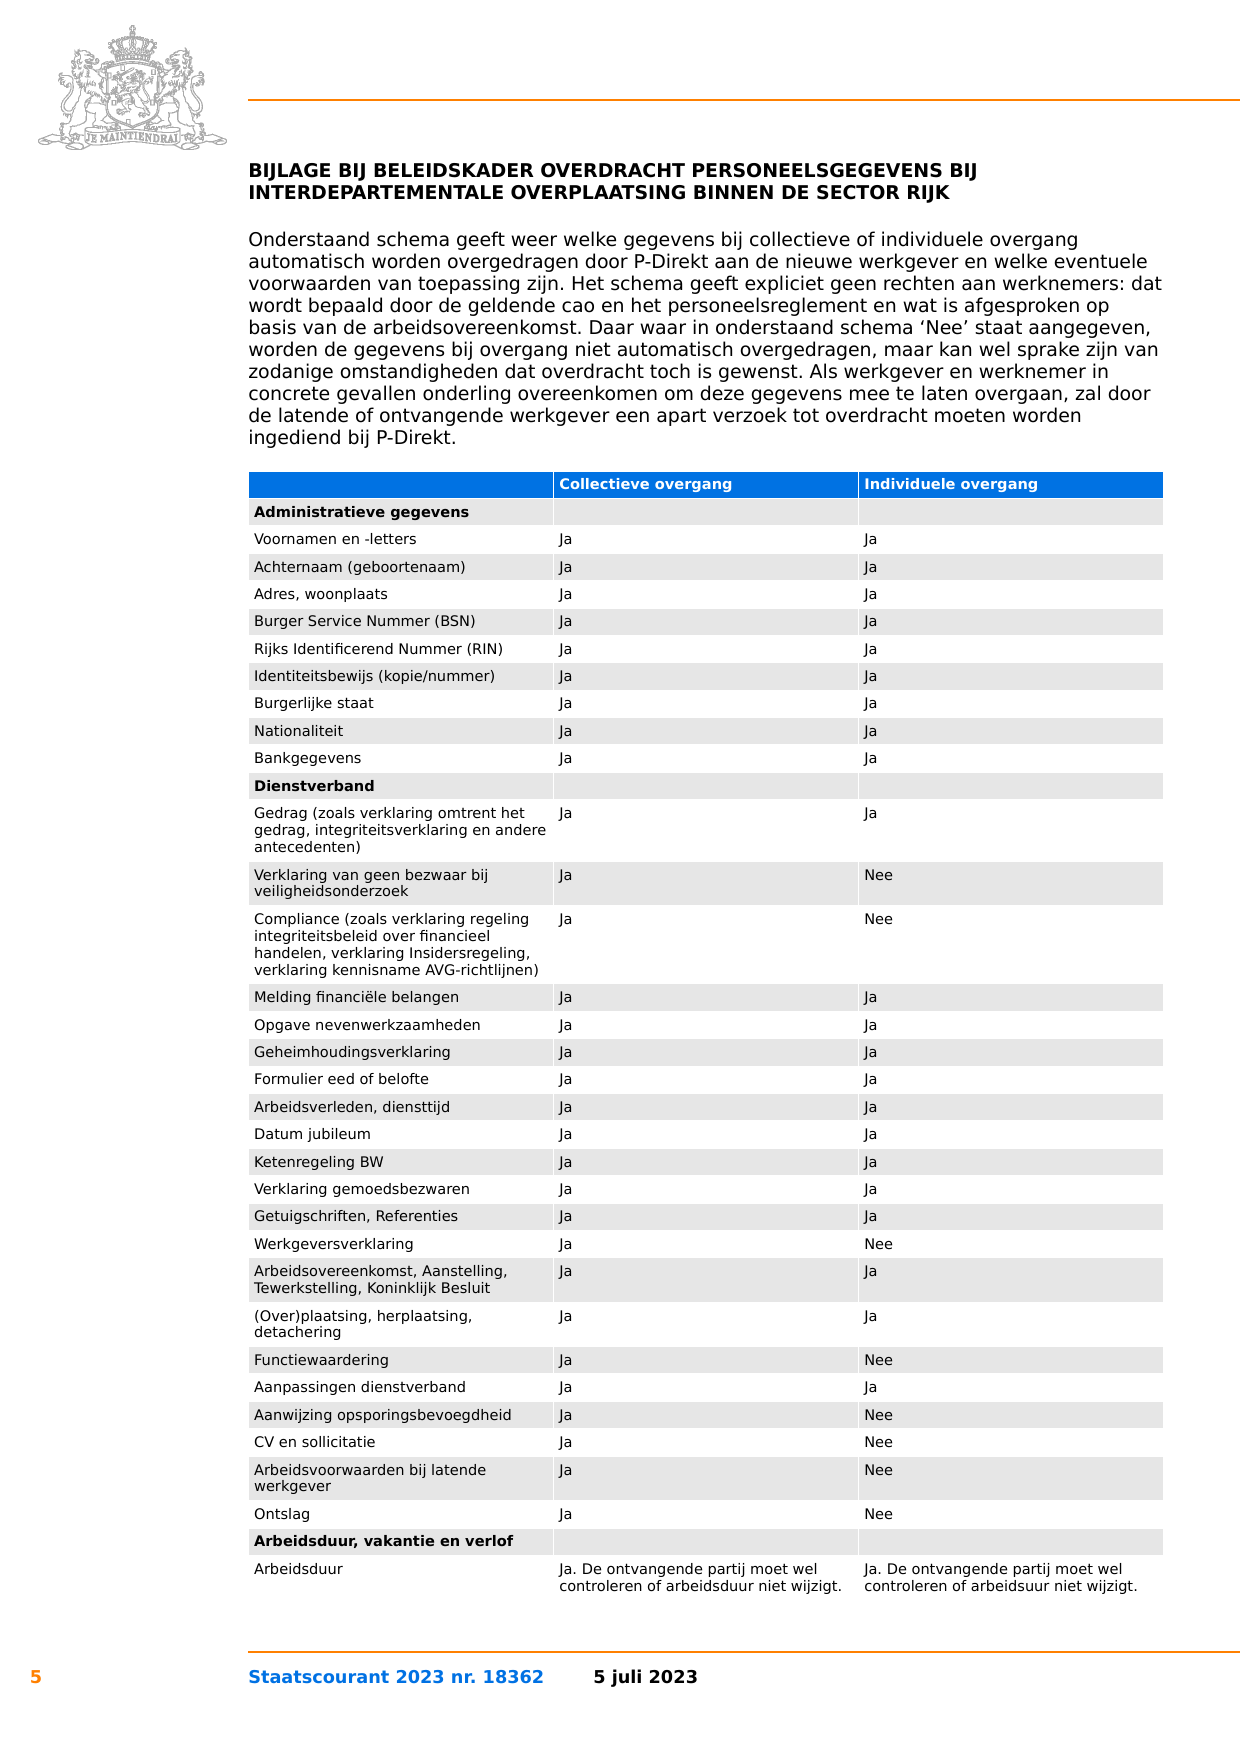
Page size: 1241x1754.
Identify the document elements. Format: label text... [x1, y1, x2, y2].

table_cell Ja [554, 1149, 858, 1175]
table_cell Aanwijzing opsporingsbevoegdheid [249, 1402, 553, 1428]
table_cell Ja [554, 1501, 858, 1527]
table_cell Ja [554, 554, 858, 580]
table_cell Ketenregeling BW [249, 1149, 553, 1175]
table_cell Melding financiële belangen [249, 984, 553, 1011]
table_cell Aanpassingen dienstverband [249, 1375, 553, 1401]
table_cell Voornamen en -letters [249, 526, 553, 553]
table_cell Ja [554, 526, 858, 553]
table_cell Ja [859, 1176, 1163, 1202]
table_cell Ja [859, 609, 1163, 635]
table_cell Identiteitsbewijs (kopie/nummer) [249, 663, 553, 690]
table_cell Administratieve gegevens [249, 499, 553, 525]
table_cell Arbeidsverleden, diensttijd [249, 1094, 553, 1120]
table_cell Ja [554, 1039, 858, 1066]
table_cell [554, 773, 858, 799]
table_cell Ja [859, 1149, 1163, 1175]
table_cell Nee [859, 1402, 1163, 1428]
picture [38, 25, 227, 150]
table_cell Ja [554, 1402, 858, 1428]
table_cell Ja [859, 800, 1163, 861]
table_cell Ja [859, 554, 1163, 580]
table_cell Ja [554, 984, 858, 1011]
table_cell Nee [859, 1231, 1163, 1257]
table_cell Ja [859, 1303, 1163, 1346]
table_cell Ja [554, 1429, 858, 1456]
table_cell Ja [554, 862, 858, 905]
table_cell Ja [859, 1375, 1163, 1401]
table_cell Ja [554, 1067, 858, 1093]
table_cell Ja [554, 1204, 858, 1230]
table_cell Opgave nevenwerkzaamheden [249, 1012, 553, 1038]
table_cell Getuigschriften, Referenties [249, 1204, 553, 1230]
table_cell Ja [859, 1039, 1163, 1066]
table_cell [859, 1529, 1163, 1555]
table_cell Compliance (zoals verklaring regeling integriteitsbeleid over financieel handelen, verklaring Insidersregeling, verklaring kennisname AVG-richtlijnen) [249, 906, 553, 983]
table_cell Werkgeversverklaring [249, 1231, 553, 1257]
table_cell Achternaam (geboortenaam) [249, 554, 553, 580]
table_cell Arbeidsvoorwaarden bij latende werkgever [249, 1457, 553, 1500]
table_cell Ontslag [249, 1501, 553, 1527]
table_cell Dienstverband [249, 773, 553, 799]
table_cell Ja [554, 636, 858, 662]
table_cell (Over)plaatsing, herplaatsing, detachering [249, 1303, 553, 1346]
table_cell Gedrag (zoals verklaring omtrent het gedrag, integriteitsverklaring en andere antecedenten) [249, 800, 553, 861]
table_cell Ja [554, 800, 858, 861]
table_cell Nee [859, 1501, 1163, 1527]
table_cell Ja [859, 1258, 1163, 1302]
table_cell Ja [554, 691, 858, 717]
table_cell Verklaring gemoedsbezwaren [249, 1176, 553, 1202]
table_cell Ja [554, 581, 858, 607]
table_cell Ja [859, 581, 1163, 607]
table_cell Burger Service Nummer (BSN) [249, 609, 553, 635]
table_header Collectieve overgang [554, 472, 858, 498]
table_cell [859, 773, 1163, 799]
table_cell Rijks Identificerend Nummer (RIN) [249, 636, 553, 662]
table_cell Ja [859, 1012, 1163, 1038]
table_cell Ja [859, 663, 1163, 690]
table_cell Ja [554, 1303, 858, 1346]
table_cell Ja [554, 1231, 858, 1257]
table_cell Ja [859, 1067, 1163, 1093]
table_cell Ja [554, 609, 858, 635]
table_cell Ja [859, 636, 1163, 662]
table_cell Adres, woonplaats [249, 581, 553, 607]
table_cell Ja [554, 746, 858, 772]
table_cell Ja [554, 1121, 858, 1148]
text Onderstaand schema geeft weer welke gegevens bij collectieve of individuele overgang automatisch worden overgedragen door P-Direkt aan de nieuwe werkgever en welke eventuele voorwaarden van toepassing zijn. Het schema geeft expliciet geen rechten aan werknemers: dat wordt bepaald door de geldende cao en het personeelsreglement en wat is afgesproken op basis van de arbeidsovereenkomst. Daar waar in onderstaand schema ‘Nee’ staat aangegeven, worden de gegevens bij overgang niet automatisch overgedragen, maar kan wel sprake zijn van zodanige omstandigheden dat overdracht toch is gewenst. Als werkgever en werknemer in concrete gevallen onderling overeenkomen om deze gegevens mee te laten overgaan, zal door de latende of ontvangende werkgever een apart verzoek tot overdracht moeten worden ingediend bij P-Direkt. [248, 229, 1163, 449]
table_cell Ja [554, 1012, 858, 1038]
table_cell Ja [554, 1176, 858, 1202]
table_cell Ja [859, 746, 1163, 772]
table_cell Ja [554, 906, 858, 983]
table_cell Nee [859, 1457, 1163, 1500]
subtitle BIJLAGE BIJ BELEIDSKADER OVERDRACHT PERSONEELSGEGEVENS BIJ INTERDEPARTEMENTALE OVERPLAATSING BINNEN DE SECTOR RIJK [248, 160, 1163, 204]
table_cell Ja [554, 1094, 858, 1120]
table_cell Datum jubileum [249, 1121, 553, 1148]
table_cell Bankgegevens [249, 746, 553, 772]
table_cell Functiewaardering [249, 1347, 553, 1373]
table_cell Ja [859, 691, 1163, 717]
table_header [249, 472, 553, 498]
table_cell [554, 499, 858, 525]
table_header Individuele overgang [859, 472, 1163, 498]
table_cell Verklaring van geen bezwaar bij veiligheidsonderzoek [249, 862, 553, 905]
table_cell Ja [859, 984, 1163, 1011]
table_cell Ja [554, 1347, 858, 1373]
table_cell Ja [554, 1375, 858, 1401]
table_cell Ja [859, 718, 1163, 744]
table_cell Formulier eed of belofte [249, 1067, 553, 1093]
table_cell Nee [859, 906, 1163, 983]
table_cell CV en sollicitatie [249, 1429, 553, 1456]
table_cell Nationaliteit [249, 718, 553, 744]
table_cell Ja [859, 1204, 1163, 1230]
table_cell Arbeidsduur, vakantie en verlof [249, 1529, 553, 1555]
table_cell Nee [859, 1429, 1163, 1456]
table_cell Ja [554, 1457, 858, 1500]
table_cell Ja [859, 1121, 1163, 1148]
table_cell [859, 499, 1163, 525]
table_cell Ja [554, 1258, 858, 1302]
table_cell Ja. De ontvangende partij moet wel controleren of arbeidsuur niet wijzigt. [859, 1556, 1163, 1599]
table_cell Burgerlijke staat [249, 691, 553, 717]
table_cell Ja [554, 663, 858, 690]
table_cell Arbeidsduur [249, 1556, 553, 1599]
table_cell Nee [859, 862, 1163, 905]
table_cell Arbeidsovereenkomst, Aanstelling, Tewerkstelling, Koninklijk Besluit [249, 1258, 553, 1302]
table_cell [554, 1529, 858, 1555]
table_cell Ja. De ontvangende partij moet wel controleren of arbeidsduur niet wijzigt. [554, 1556, 858, 1599]
table_cell Ja [554, 718, 858, 744]
table_cell Nee [859, 1347, 1163, 1373]
table_cell Ja [859, 526, 1163, 553]
table_cell Geheimhoudingsverklaring [249, 1039, 553, 1066]
table_cell Ja [859, 1094, 1163, 1120]
